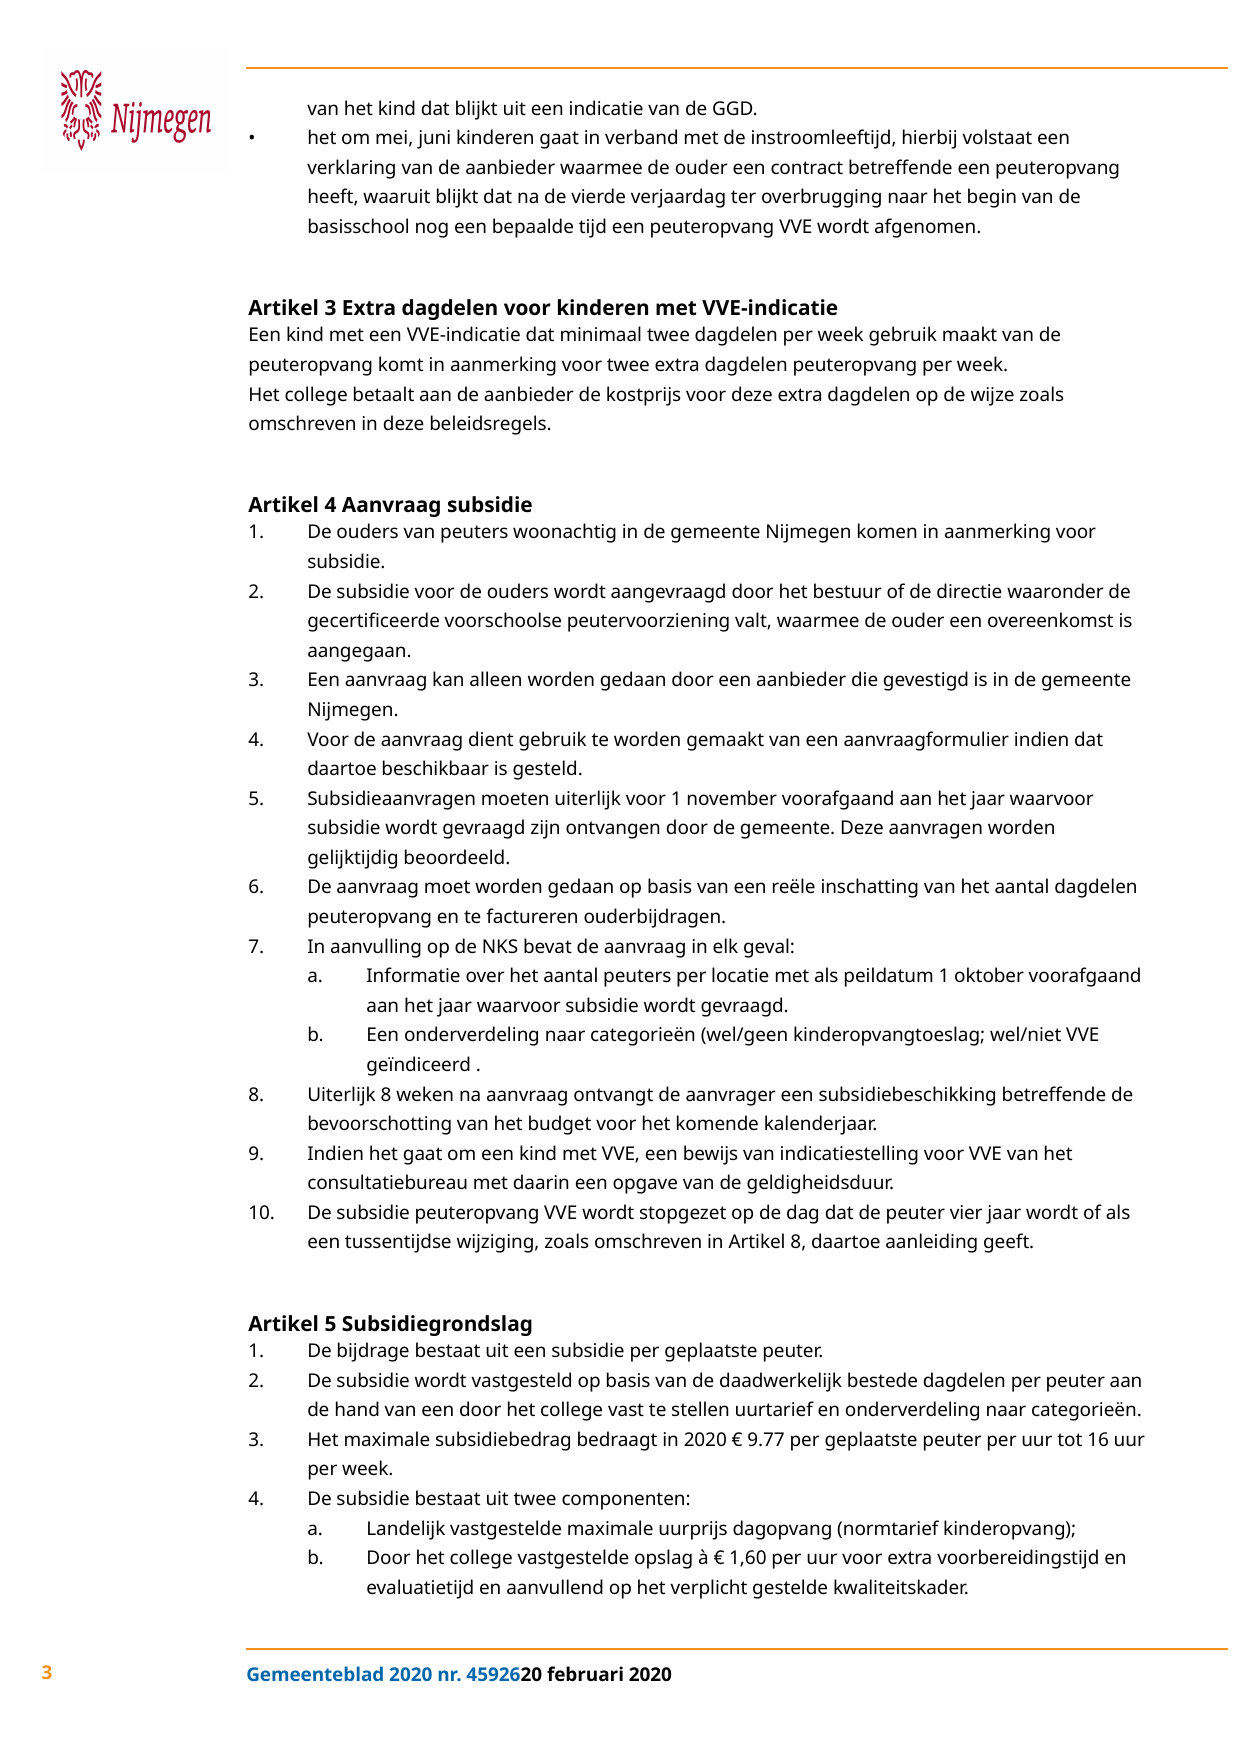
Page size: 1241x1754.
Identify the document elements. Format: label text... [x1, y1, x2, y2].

text Artikel 3 Extra dagdelen voor kinderen met VVE-indicatie [248, 293, 1152, 322]
list Een aanvraag kan alleen worden gedaan door een aanbieder die gevestigd is in de gemeente Nijmegen. [248, 667, 1152, 722]
list Indien het gaat om een kind met VVE, een bewijs van indicatiestelling voor VVE van het consultatiebureau met daarin een opgave van de geldigheidsduur. [248, 1140, 1152, 1195]
text Artikel 4 Aanvraag subsidie [248, 490, 1152, 519]
picture [41, 47, 231, 172]
list Een onderverdeling naar categorieën (wel/geen kinderopvangtoeslag; wel/niet VVE geïndiceerd . [307, 1022, 1152, 1077]
list De aanvraag moet worden gedaan op basis van een reële inschatting van het aantal dagdelen peuteropvang en te factureren ouderbijdragen. [248, 874, 1152, 929]
list De ouders van peuters woonachtig in de gemeente Nijmegen komen in aanmerking voor subsidie. [248, 519, 1152, 574]
text Het college betaalt aan de aanbieder de kostprijs voor deze extra dagdelen op de wijze zoals omschreven in deze beleidsregels. [248, 381, 1152, 436]
list Informatie over het aantal peuters per locatie met als peildatum 1 oktober voorafgaand aan het jaar waarvoor subsidie wordt gevraagd. [307, 962, 1152, 1018]
list Subsidieaanvragen moeten uiterlijk voor 1 november voorafgaand aan het jaar waarvoor subsidie wordt gevraagd zijn ontvangen door de gemeente. Deze aanvragen worden gelijktijdig beoordeeld. [248, 785, 1152, 870]
list De subsidie bestaat uit twee componenten: [248, 1485, 1152, 1511]
list De subsidie peuteropvang VVE wordt stopgezet op de dag dat de peuter vier jaar wordt of als een tussentijdse wijziging, zoals omschreven in Artikel 8, daartoe aanleiding geeft. [248, 1199, 1152, 1254]
list Het maximale subsidiebedrag bedraagt in 2020 € 9.77 per geplaatste peuter per uur tot 16 uur per week. [248, 1426, 1152, 1481]
list van het kind dat blijkt uit een indicatie van de GGD. [248, 95, 1152, 121]
list Door het college vastgestelde opslag à € 1,60 per uur voor extra voorbereidingstijd en evaluatietijd en aanvullend op het verplicht gestelde kwaliteitskader. [307, 1544, 1152, 1599]
list De subsidie wordt vastgesteld op basis van de daadwerkelijk bestede dagdelen per peuter aan de hand van een door het college vast te stellen uurtarief en onderverdeling naar categorieën. [248, 1367, 1152, 1422]
list De subsidie voor de ouders wordt aangevraagd door het bestuur of de directie waaronder de gecertificeerde voorschoolse peutervoorziening valt, waarmee de ouder een overeenkomst is aangegaan. [248, 578, 1152, 663]
list Voor de aanvraag dient gebruik te worden gemaakt van een aanvraagformulier indien dat daartoe beschikbaar is gesteld. [248, 726, 1152, 781]
list Landelijk vastgestelde maximale uurprijs dagopvang (normtarief kinderopvang); [307, 1515, 1152, 1540]
list In aanvulling op de NKS bevat de aanvraag in elk geval: [248, 933, 1152, 959]
list het om mei, juni kinderen gaat in verband met de instroomleeftijd, hierbij volstaat een verklaring van de aanbieder waarmee de ouder een contract betreffende een peuteropvang heeft, waaruit blijkt dat na de vierde verjaardag ter overbrugging naar het begin van de basisschool nog een bepaalde tijd een peuteropvang VVE wordt afgenomen. [248, 124, 1152, 239]
text Artikel 5 Subsidiegrondslag [248, 1309, 1152, 1337]
list Uiterlijk 8 weken na aanvraag ontvangt de aanvrager een subsidiebeschikking betreffende de bevoorschotting van het budget voor het komende kalenderjaar. [248, 1081, 1152, 1136]
text Een kind met een VVE-indicatie dat minimaal twee dagdelen per week gebruik maakt van de peuteropvang komt in aanmerking voor twee extra dagdelen peuteropvang per week. [248, 322, 1152, 377]
list De bijdrage bestaat uit een subsidie per geplaatste peuter. [248, 1337, 1152, 1363]
